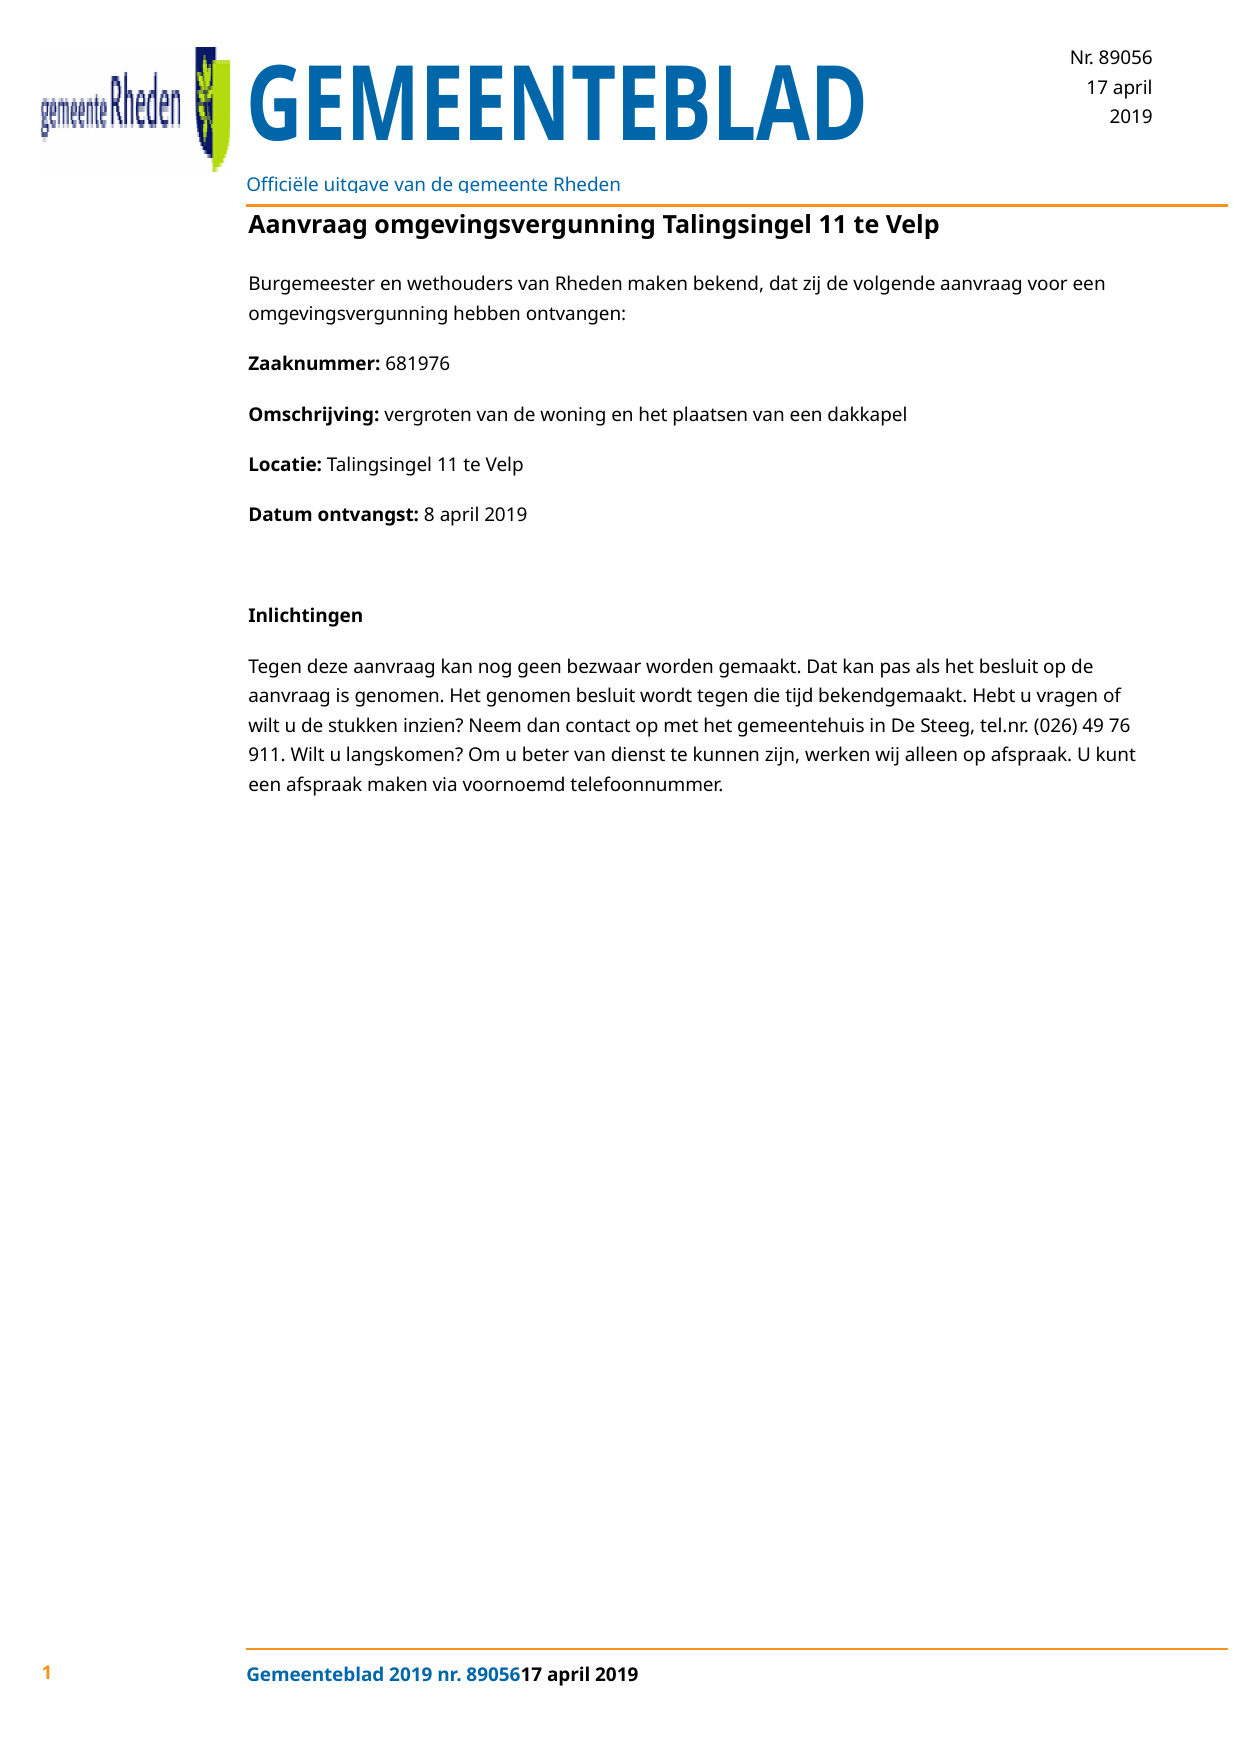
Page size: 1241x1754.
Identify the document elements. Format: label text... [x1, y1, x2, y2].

text Zaaknummer: 681976 [248, 350, 1152, 376]
picture [41, 47, 231, 172]
text Inlichtingen [248, 602, 1152, 628]
text Datum ontvangst: 8 april 2019 [248, 502, 1152, 527]
text Tegen deze aanvraag kan nog geen bezwaar worden gemaakt. Dat kan pas als het besluit op de aanvraag is genomen. Het genomen besluit wordt tegen die tijd bekendgemaakt. Hebt u vragen of wilt u de stukken inzien? Neem dan contact op met het gemeentehuis in De Steeg, tel.nr. (026) 49 76 911. Wilt u langskomen? Om u beter van dienst te kunnen zijn, werken wij alleen op afspraak. U kunt een afspraak maken via voornoemd telefoonnummer. [248, 653, 1152, 797]
text Omschrijving: vergroten van de woning en het plaatsen van een dakkapel [248, 401, 1152, 426]
text Aanvraag omgevingsvergunning Talingsingel 11 te Velp [248, 207, 1152, 241]
text Burgemeester en wethouders van Rheden maken bekend, dat zij de volgende aanvraag voor een omgevingsvergunning hebben ontvangen: [248, 270, 1152, 326]
text Locatie: Talingsingel 11 te Velp [248, 451, 1152, 477]
